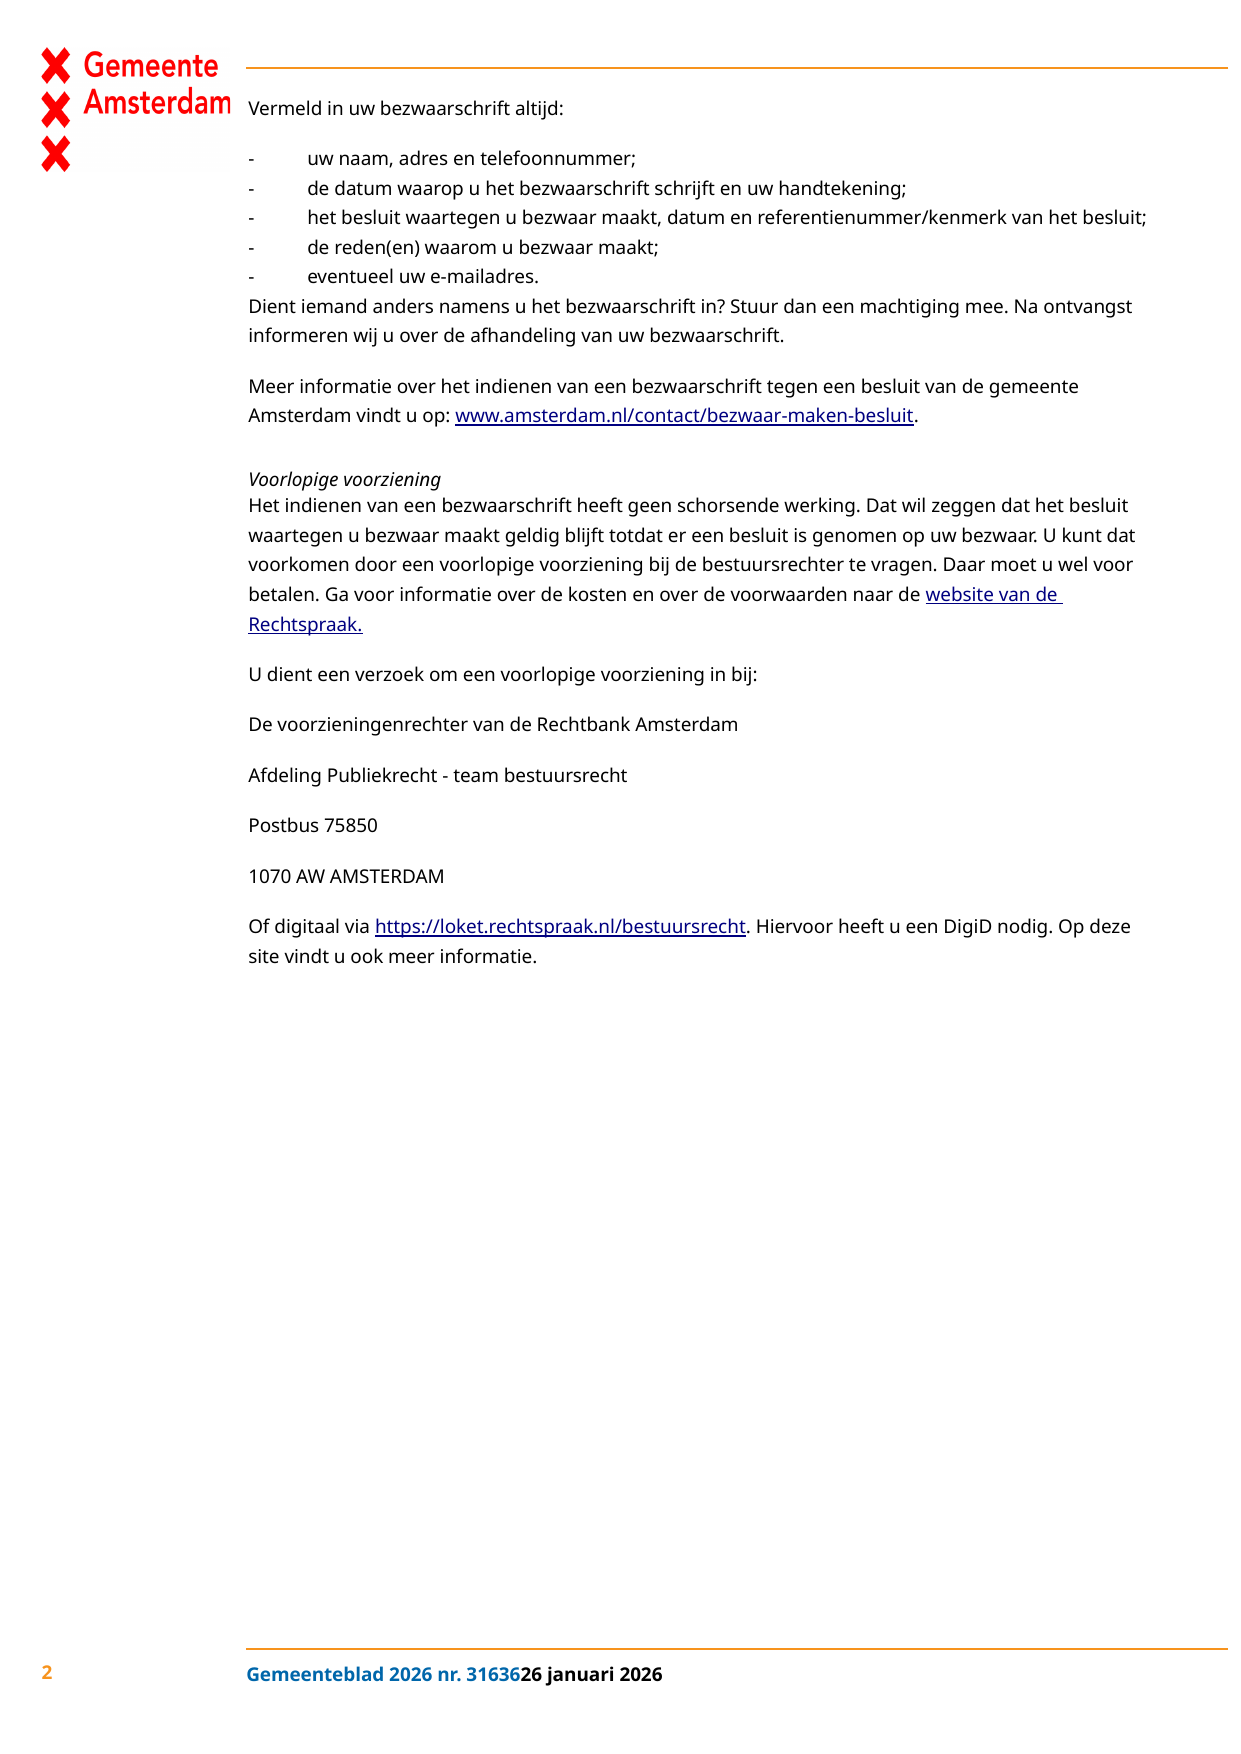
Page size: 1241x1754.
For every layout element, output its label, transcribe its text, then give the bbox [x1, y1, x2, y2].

list het besluit waartegen u bezwaar maakt, datum en referentienummer/kenmerk van het besluit; [248, 204, 1152, 230]
picture [41, 47, 231, 172]
text Of digitaal via https://loket.rechtspraak.nl/bestuursrecht. Hiervoor heeft u een DigiD nodig. Op deze site vindt u ook meer informatie. [248, 913, 1152, 968]
list de reden(en) waarom u bezwaar maakt; [248, 234, 1152, 260]
list uw naam, adres en telefoonnummer; [248, 145, 1152, 171]
list eventueel uw e-mailadres. [248, 263, 1152, 289]
text Dient iemand anders namens u het bezwaarschrift in? Stuur dan een machtiging mee. Na ontvangst informeren wij u over de afhandeling van uw bezwaarschrift. [248, 293, 1152, 348]
text 1070 AW AMSTERDAM [248, 863, 1152, 888]
text Postbus 75850 [248, 812, 1152, 838]
list de datum waarop u het bezwaarschrift schrijft en uw handtekening; [248, 175, 1152, 201]
text Afdeling Publiekrecht - team bestuursrecht [248, 762, 1152, 788]
text Voorlopige voorziening [248, 467, 1152, 492]
text Het indienen van een bezwaarschrift heeft geen schorsende werking. Dat wil zeggen dat het besluit waartegen u bezwaar maakt geldig blijft totdat er een besluit is genomen op uw bezwaar. U kunt dat voorkomen door een voorlopige voorziening bij de bestuursrechter te vragen. Daar moet u wel voor betalen. Ga voor informatie over de kosten en over de voorwaarden naar de website van de Rechtspraak. [248, 492, 1152, 636]
text Meer informatie over het indienen van een bezwaarschrift tegen een besluit van de gemeente Amsterdam vindt u op: www.amsterdam.nl/contact/bezwaar-maken-besluit. [248, 373, 1152, 428]
text Vermeld in uw bezwaarschrift altijd: [248, 95, 1152, 121]
text De voorzieningenrechter van de Rechtbank Amsterdam [248, 712, 1152, 737]
text U dient een verzoek om een voorlopige voorziening in bij: [248, 661, 1152, 687]
